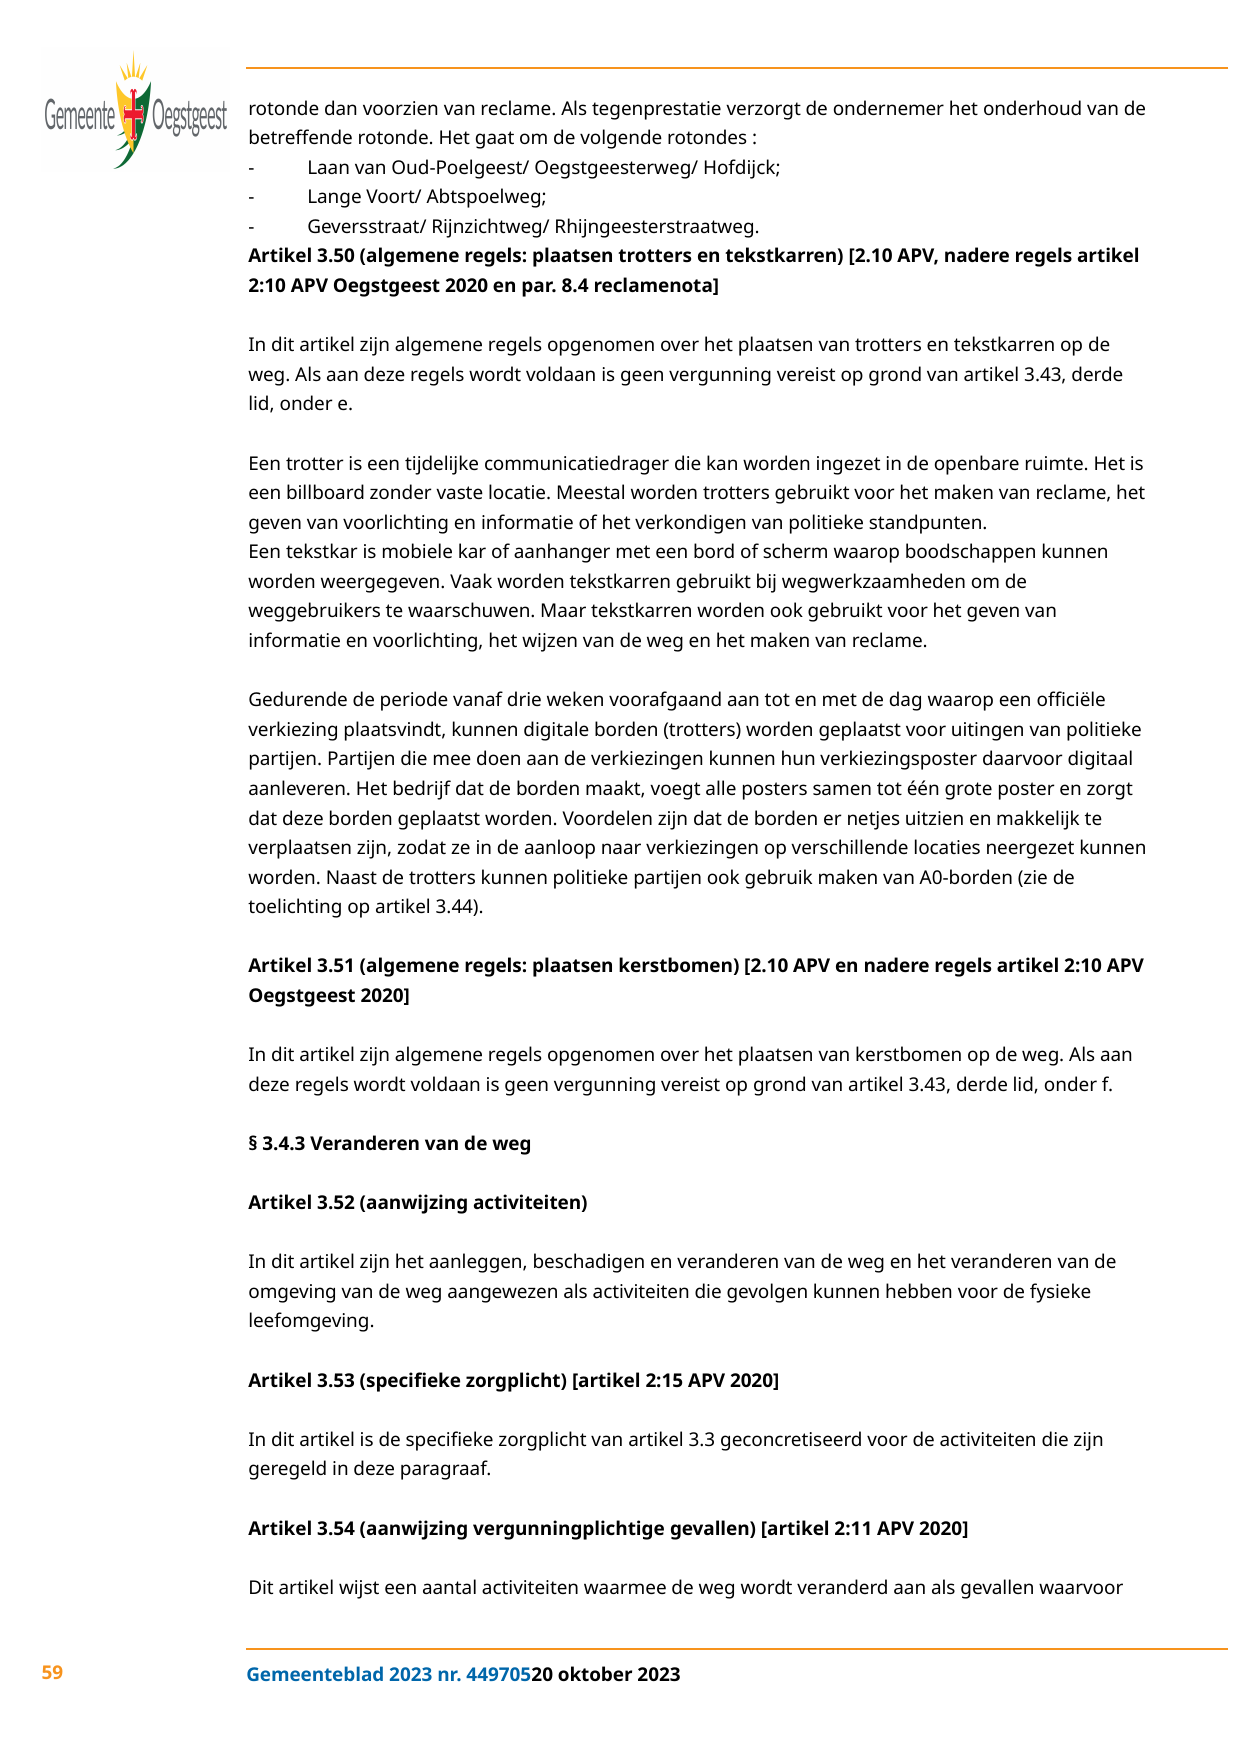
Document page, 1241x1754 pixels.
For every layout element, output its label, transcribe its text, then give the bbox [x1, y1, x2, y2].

list Geversstraat/ Rijnzichtweg/ Rhijngeesterstraatweg. [248, 213, 1152, 239]
text § 3.4.3 Veranderen van de weg [248, 1130, 1152, 1156]
text Een trotter is een tijdelijke communicatiedrager die kan worden ingezet in de openbare ruimte. Het is een billboard zonder vaste locatie. Meestal worden trotters gebruikt voor het maken van reclame, het geven van voorlichting en informatie of het verkondigen van politieke standpunten. [248, 450, 1152, 535]
text In dit artikel is de specifieke zorgplicht van artikel 3.3 geconcretiseerd voor de activiteiten die zijn geregeld in deze paragraaf. [248, 1426, 1152, 1481]
text Artikel 3.50 (algemene regels: plaatsen trotters en tekstkarren) [2.10 APV, nadere regels artikel 2:10 APV Oegstgeest 2020 en par. 8.4 reclamenota] [248, 243, 1152, 298]
text Dit artikel wijst een aantal activiteiten waarmee de weg wordt veranderd aan als gevallen waarvoor [248, 1574, 1152, 1600]
picture [41, 47, 231, 172]
text In dit artikel zijn het aanleggen, beschadigen en veranderen van de weg en het veranderen van de omgeving van de weg aangewezen als activiteiten die gevolgen kunnen hebben voor de fysieke leefomgeving. [248, 1248, 1152, 1333]
list Lange Voort/ Abtspoelweg; [248, 183, 1152, 209]
text In dit artikel zijn algemene regels opgenomen over het plaatsen van kerstbomen op de weg. Als aan deze regels wordt voldaan is geen vergunning vereist op grond van artikel 3.43, derde lid, onder f. [248, 1041, 1152, 1097]
text Artikel 3.53 (specifieke zorgplicht) [artikel 2:15 APV 2020] [248, 1367, 1152, 1393]
text rotonde dan voorzien van reclame. Als tegenprestatie verzorgt de ondernemer het onderhoud van de betreffende rotonde. Het gaat om de volgende rotondes : [248, 95, 1152, 150]
text Gedurende de periode vanaf drie weken voorafgaand aan tot en met de dag waarop een officiële verkiezing plaatsvindt, kunnen digitale borden (trotters) worden geplaatst voor uitingen van politieke partijen. Partijen die mee doen aan de verkiezingen kunnen hun verkiezingsposter daarvoor digitaal aanleveren. Het bedrijf dat de borden maakt, voegt alle posters samen tot één grote poster en zorgt dat deze borden geplaatst worden. Voordelen zijn dat de borden er netjes uitzien en makkelijk te verplaatsen zijn, zodat ze in de aanloop naar verkiezingen op verschillende locaties neergezet kunnen worden. Naast de trotters kunnen politieke partijen ook gebruik maken van A0-borden (zie de toelichting op artikel 3.44). [248, 686, 1152, 919]
text Artikel 3.54 (aanwijzing vergunningplichtige gevallen) [artikel 2:11 APV 2020] [248, 1515, 1152, 1541]
text Een tekstkar is mobiele kar of aanhanger met een bord of scherm waarop boodschappen kunnen worden weergegeven. Vaak worden tekstkarren gebruikt bij wegwerkzaamheden om de weggebruikers te waarschuwen. Maar tekstkarren worden ook gebruikt voor het geven van informatie en voorlichting, het wijzen van de weg en het maken van reclame. [248, 538, 1152, 653]
text Artikel 3.52 (aanwijzing activiteiten) [248, 1189, 1152, 1215]
text In dit artikel zijn algemene regels opgenomen over het plaatsen van trotters en tekstkarren op de weg. Als aan deze regels wordt voldaan is geen vergunning vereist op grond van artikel 3.43, derde lid, onder e. [248, 331, 1152, 416]
text Artikel 3.51 (algemene regels: plaatsen kerstbomen) [2.10 APV en nadere regels artikel 2:10 APV Oegstgeest 2020] [248, 953, 1152, 1008]
list Laan van Oud-Poelgeest/ Oegstgeesterweg/ Hofdijck; [248, 154, 1152, 180]
